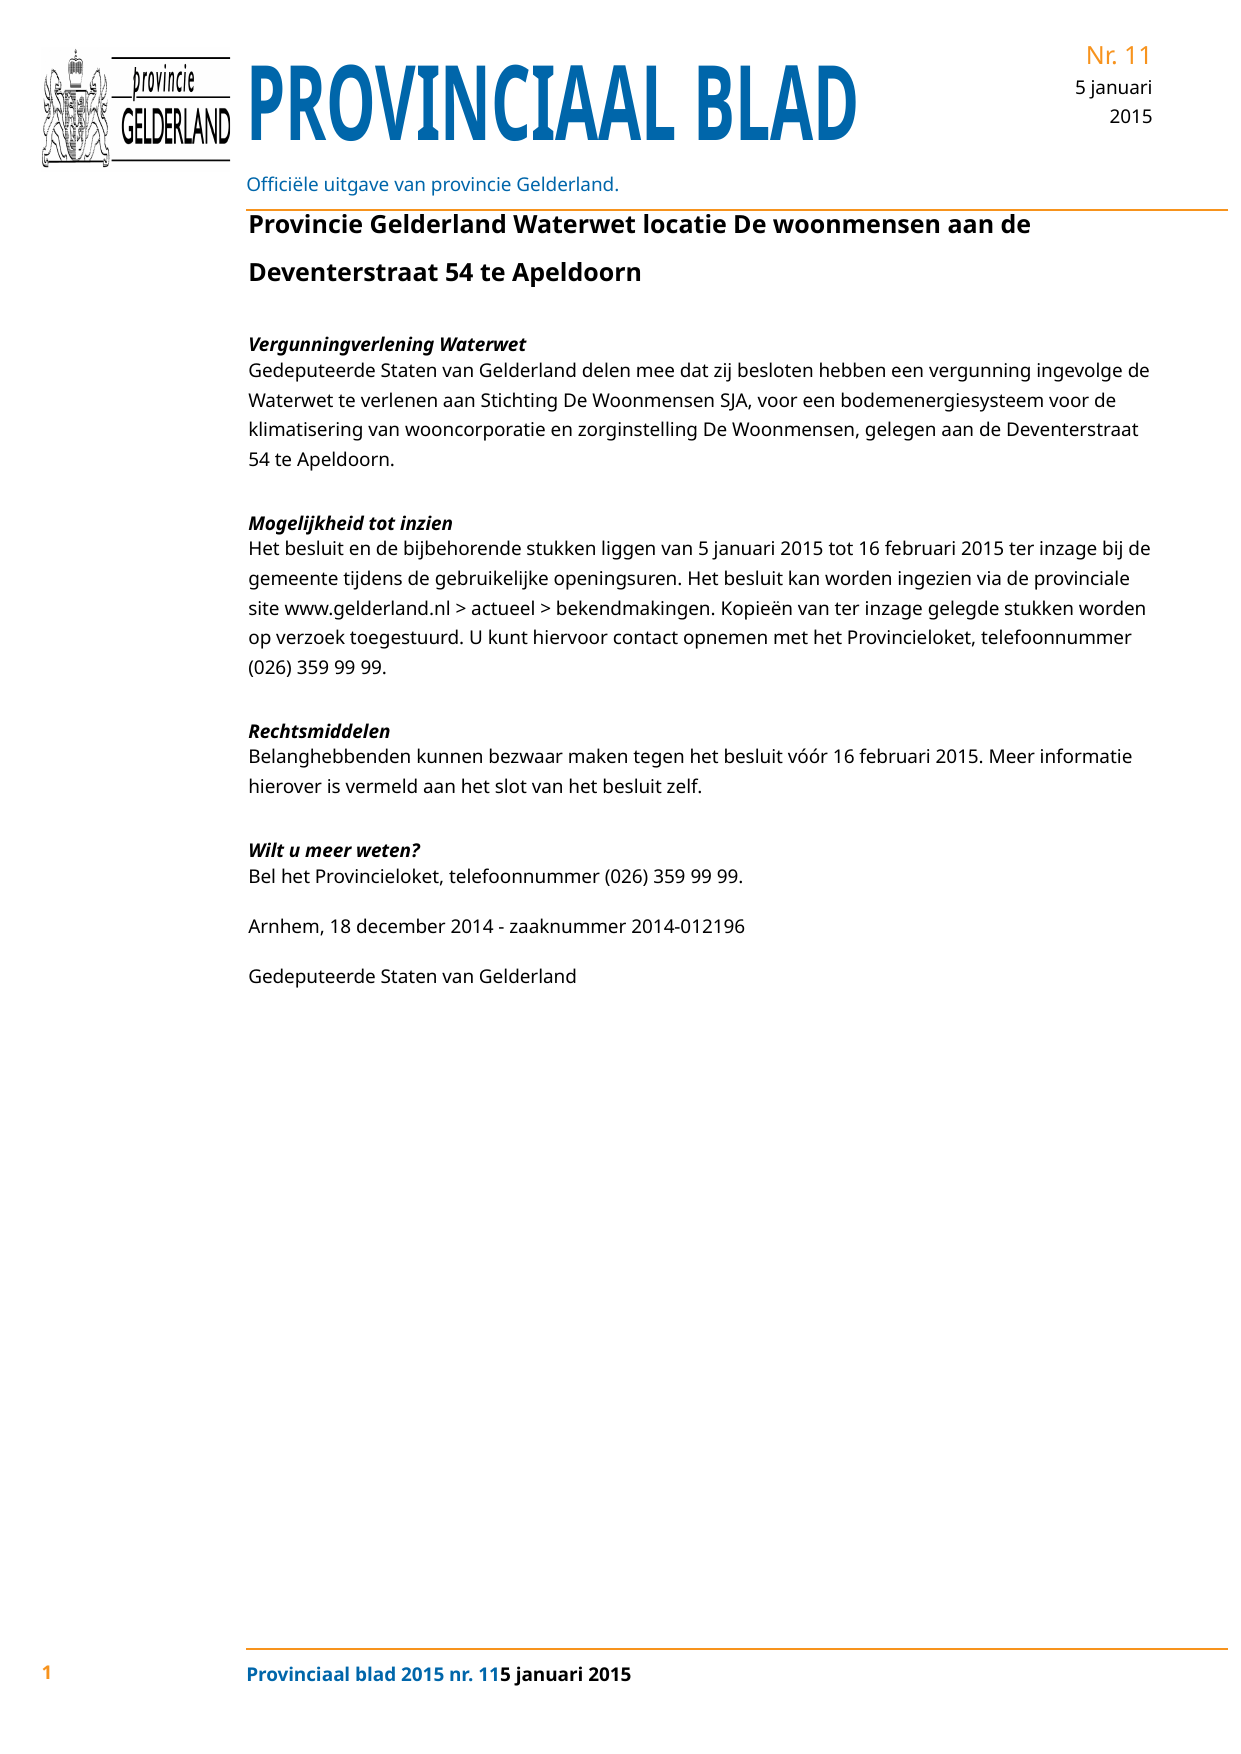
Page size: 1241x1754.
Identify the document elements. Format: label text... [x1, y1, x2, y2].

text Belanghebbenden kunnen bezwaar maken tegen het besluit vóór 16 februari 2015. Meer informatie hierover is vermeld aan het slot van het besluit zelf. [248, 744, 1152, 799]
text Gedeputeerde Staten van Gelderland delen mee dat zij besloten hebben een vergunning ingevolge de Waterwet te verlenen aan Stichting De Woonmensen SJA, voor een bodemenergiesysteem voor de klimatisering van wooncorporatie en zorginstelling De Woonmensen, gelegen aan de Deventerstraat 54 te Apeldoorn. [248, 357, 1152, 472]
text Rechtsmiddelen [248, 718, 1152, 744]
text Vergunningverlening Waterwet [248, 331, 1152, 357]
text Provincie Gelderland Waterwet locatie De woonmensen aan de Deventerstraat 54 te Apeldoorn [248, 211, 1152, 288]
text Bel het Provincieloket, telefoonnummer (026) 359 99 99. [248, 863, 1152, 889]
picture [41, 47, 231, 172]
text Gedeputeerde Staten van Gelderland [248, 964, 1152, 989]
text Arnhem, 18 december 2014 - zaaknummer 2014-012196 [248, 913, 1152, 939]
text Het besluit en de bijbehorende stukken liggen van 5 januari 2015 tot 16 februari 2015 ter inzage bij de gemeente tijdens de gebruikelijke openingsuren. Het besluit kan worden ingezien via de provinciale site www.gelderland.nl > actueel > bekendmakingen. Kopieën van ter inzage gelegde stukken worden op verzoek toegestuurd. U kunt hiervoor contact opnemen met het Provincieloket, telefoonnummer (026) 359 99 99. [248, 536, 1152, 680]
text Mogelijkheid tot inzien [248, 510, 1152, 536]
text Wilt u meer weten? [248, 837, 1152, 863]
